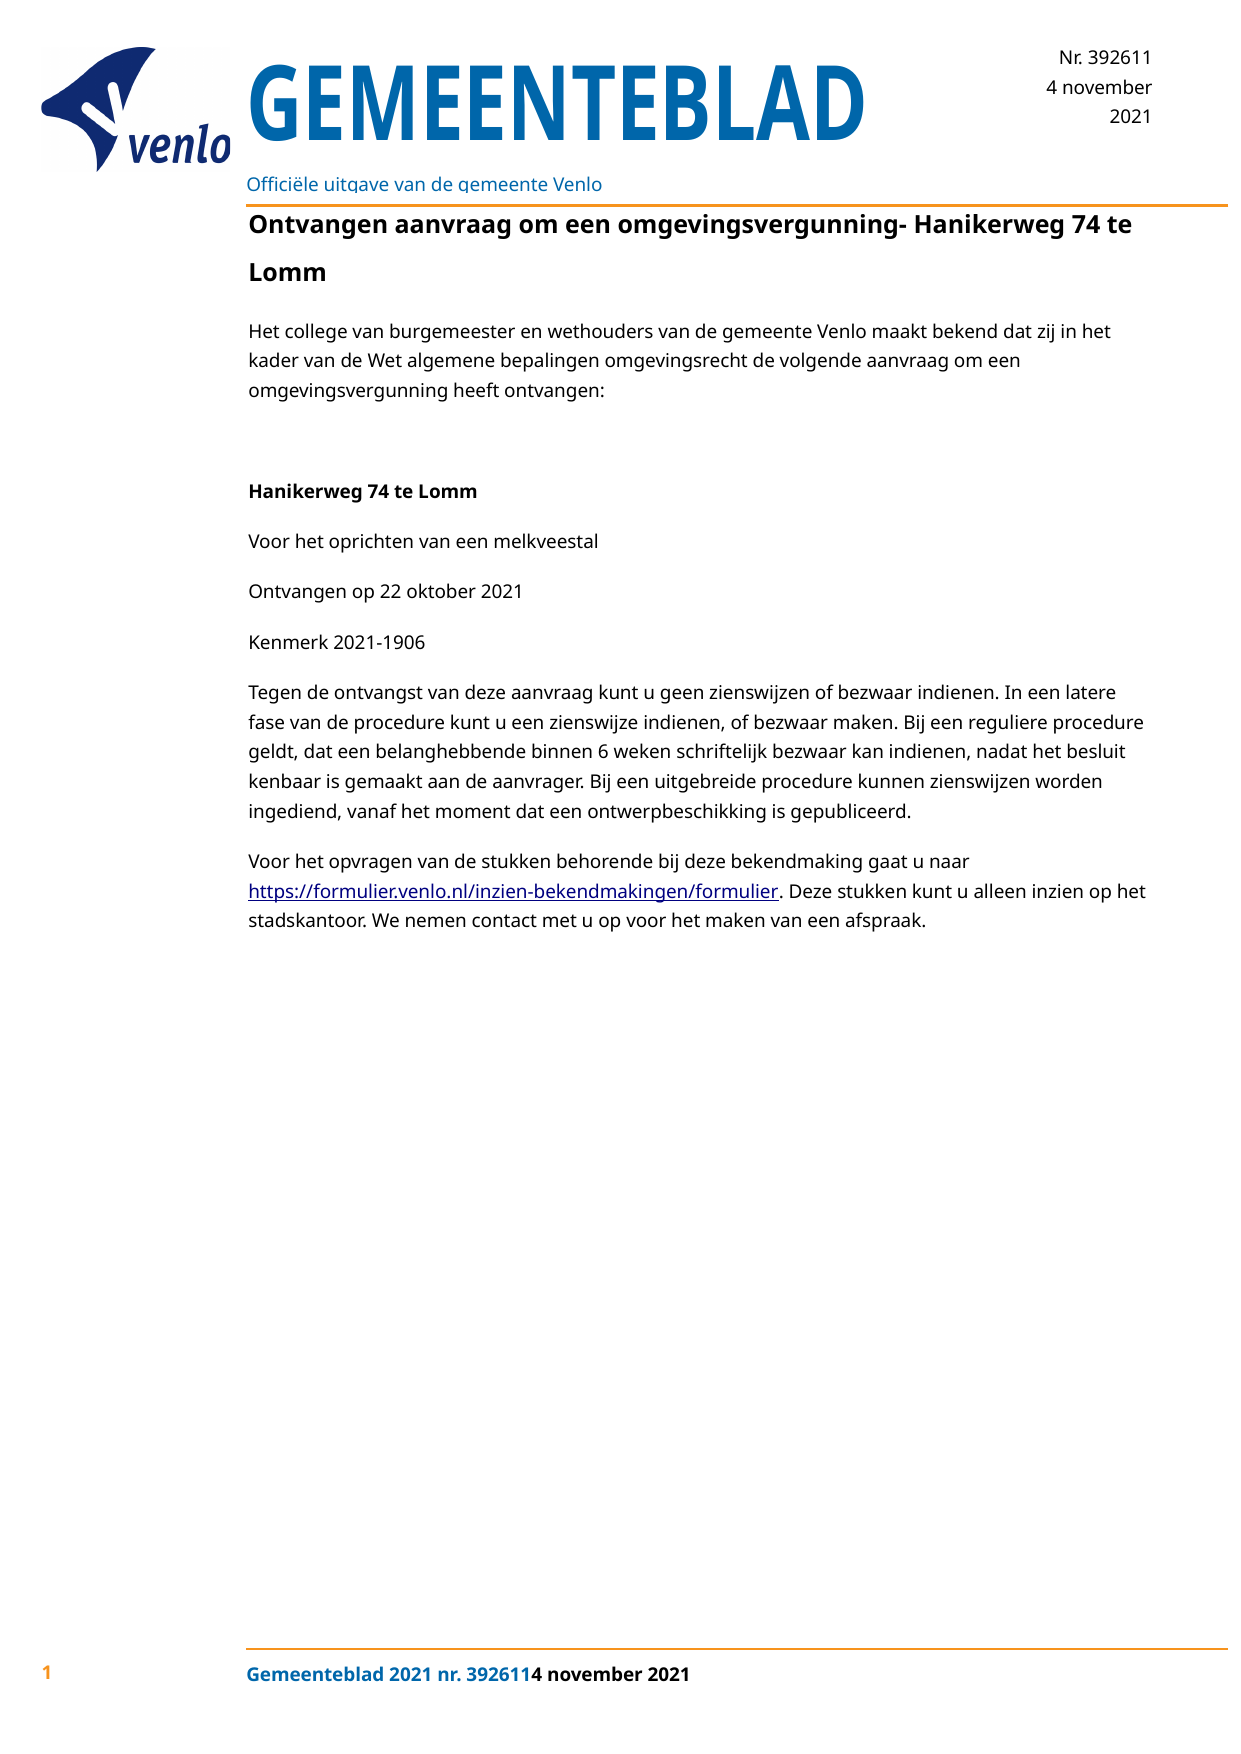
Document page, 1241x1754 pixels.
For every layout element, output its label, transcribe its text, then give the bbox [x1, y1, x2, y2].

text Voor het opvragen van de stukken behorende bij deze bekendmaking gaat u naar https://formulier.venlo.nl/inzien-bekendmakingen/formulier. Deze stukken kunt u alleen inzien op het stadskantoor. We nemen contact met u op voor het maken van een afspraak. [248, 848, 1152, 933]
text Hanikerweg 74 te Lomm [248, 478, 1152, 504]
text Ontvangen op 22 oktober 2021 [248, 579, 1152, 604]
text Tegen de ontvangst van deze aanvraag kunt u geen zienswijzen of bezwaar indienen. In een latere fase van de procedure kunt u een zienswijze indienen, of bezwaar maken. Bij een reguliere procedure geldt, dat een belanghebbende binnen 6 weken schriftelijk bezwaar kan indienen, nadat het besluit kenbaar is gemaakt aan de aanvrager. Bij een uitgebreide procedure kunnen zienswijzen worden ingediend, vanaf het moment dat een ontwerpbeschikking is gepubliceerd. [248, 679, 1152, 824]
text Ontvangen aanvraag om een omgevingsvergunning- Hanikerweg 74 te Lomm [248, 207, 1152, 288]
text Voor het oprichten van een melkveestal [248, 528, 1152, 554]
text Het college van burgemeester en wethouders van de gemeente Venlo maakt bekend dat zij in het kader van de Wet algemene bepalingen omgevingsrecht de volgende aanvraag om een omgevingsvergunning heeft ontvangen: [248, 318, 1152, 403]
text Kenmerk 2021-1906 [248, 629, 1152, 655]
picture [41, 47, 231, 172]
